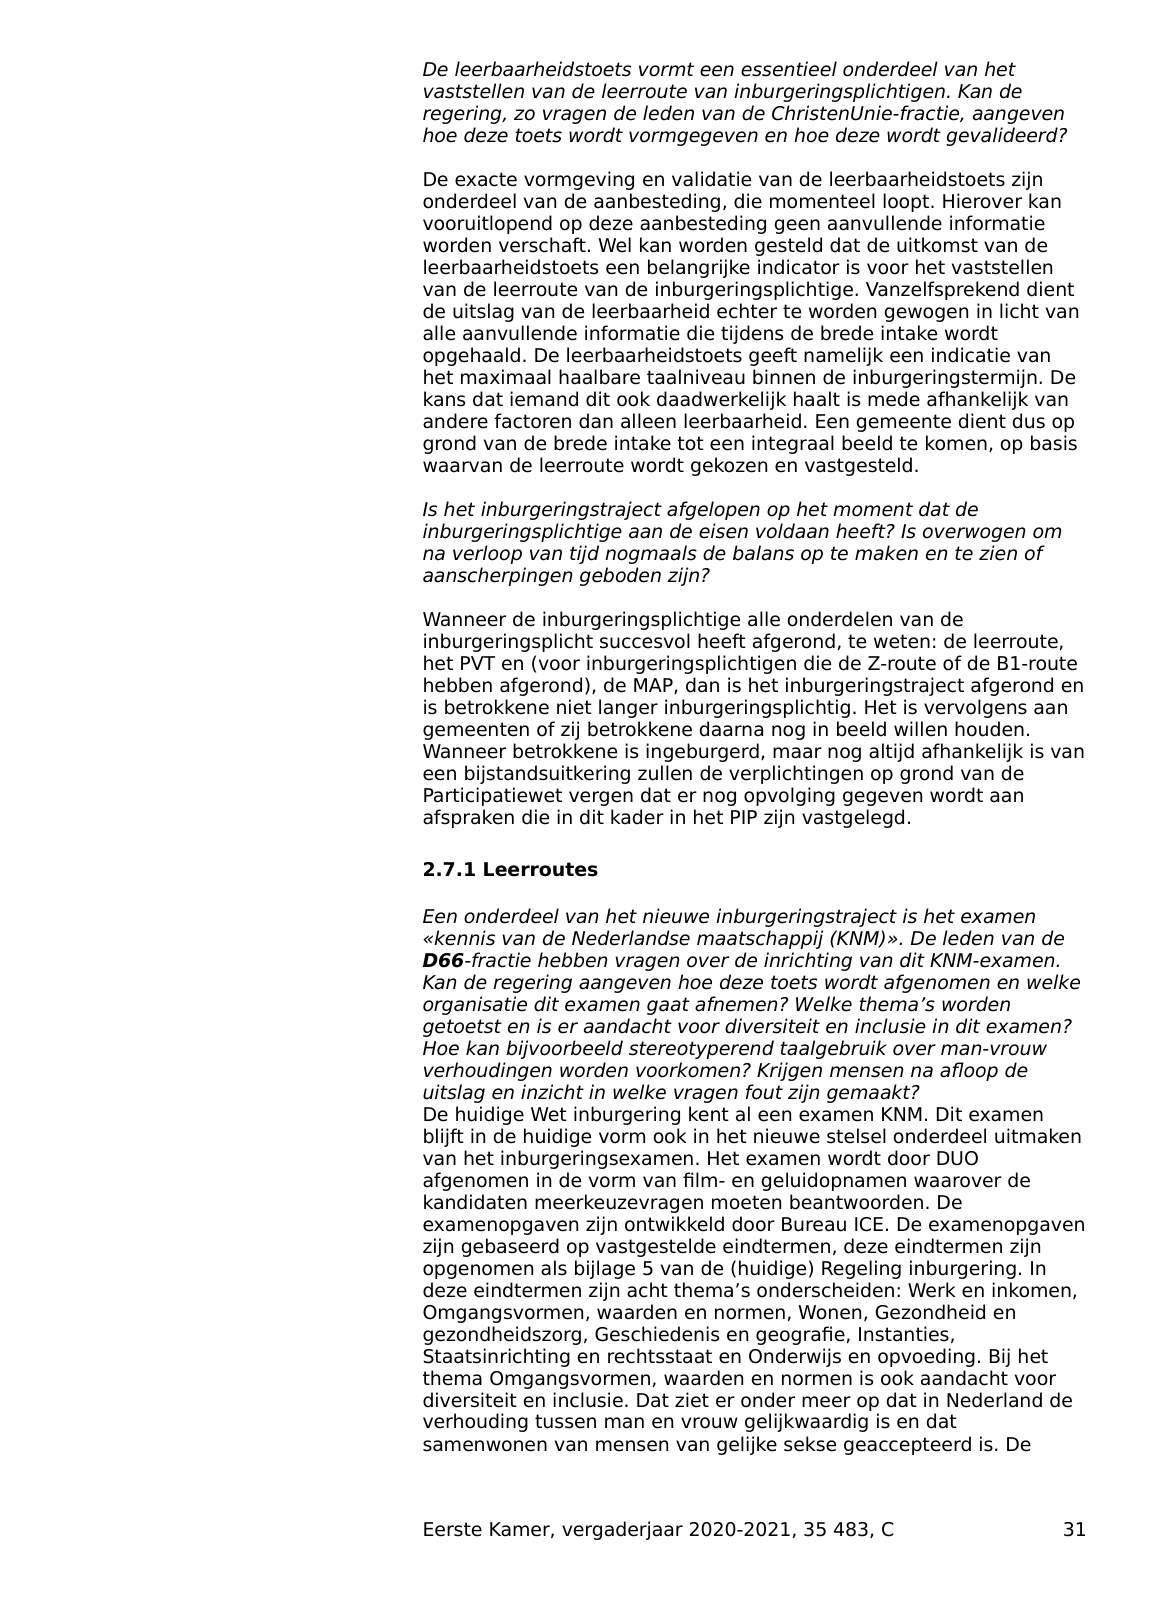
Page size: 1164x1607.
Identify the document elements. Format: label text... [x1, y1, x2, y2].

text Een onderdeel van het nieuwe inburgeringstraject is het examen «kennis van de Nederlandse maatschappij (KNM)». De leden van de D66-fractie hebben vragen over de inrichting van dit KNM-examen. Kan de regering aangeven hoe deze toets wordt afgenomen en welke organisatie dit examen gaat afnemen? Welke thema’s worden getoetst en is er aandacht voor diversiteit en inclusie in dit examen? Hoe kan bijvoorbeeld stereotyperend taalgebruik over man-vrouw verhoudingen worden voorkomen? Krijgen mensen na afloop de uitslag en inzicht in welke vragen fout zijn gemaakt? [422, 906, 1087, 1104]
text Wanneer de inburgeringsplichtige alle onderdelen van de inburgeringsplicht succesvol heeft afgerond, te weten: de leerroute, het PVT en (voor inburgeringsplichtigen die de Z-route of de B1-route hebben afgerond), de MAP, dan is het inburgeringstraject afgerond en is betrokkene niet langer inburgeringsplichtig. Het is vervolgens aan gemeenten of zij betrokkene daarna nog in beeld willen houden. Wanneer betrokkene is ingeburgerd, maar nog altijd afhankelijk is van een bijstandsuitkering zullen de verplichtingen op grond van de Participatiewet vergen dat er nog opvolging gegeven wordt aan afspraken die in dit kader in het PIP zijn vastgelegd. [422, 609, 1087, 829]
text Is het inburgeringstraject afgelopen op het moment dat de inburgeringsplichtige aan de eisen voldaan heeft? Is overwogen om na verloop van tijd nogmaals de balans op te maken en te zien of aanscherpingen geboden zijn? [422, 499, 1087, 587]
text De leerbaarheidstoets vormt een essentieel onderdeel van het vaststellen van de leerroute van inburgeringsplichtigen. Kan de regering, zo vragen de leden van de ChristenUnie-fractie, aangeven hoe deze toets wordt vormgegeven en hoe deze wordt gevalideerd? [422, 59, 1087, 147]
subtitle 2.7.1 Leerroutes [422, 859, 1087, 881]
text De huidige Wet inburgering kent al een examen KNM. Dit examen blijft in de huidige vorm ook in het nieuwe stelsel onderdeel uitmaken van het inburgeringsexamen. Het examen wordt door DUO afgenomen in de vorm van film- en geluidopnamen waarover de kandidaten meerkeuzevragen moeten beantwoorden. De examenopgaven zijn ontwikkeld door Bureau ICE. De examenopgaven zijn gebaseerd op vastgestelde eindtermen, deze eindtermen zijn opgenomen als bijlage 5 van de (huidige) Regeling inburgering. In deze eindtermen zijn acht thema’s onderscheiden: Werk en inkomen, Omgangsvormen, waarden en normen, Wonen, Gezondheid en gezondheidszorg, Geschiedenis en geografie, Instanties, Staatsinrichting en rechtsstaat en Onderwijs en opvoeding. Bij het thema Omgangsvormen, waarden en normen is ook aandacht voor diversiteit en inclusie. Dat ziet er onder meer op dat in Nederland de verhouding tussen man en vrouw gelijkwaardig is en dat samenwonen van mensen van gelijke sekse geaccepteerd is. De [422, 1104, 1087, 1455]
text De exacte vormgeving en validatie van de leerbaarheidstoets zijn onderdeel van de aanbesteding, die momenteel loopt. Hierover kan vooruitlopend op deze aanbesteding geen aanvullende informatie worden verschaft. Wel kan worden gesteld dat de uitkomst van de leerbaarheidstoets een belangrijke indicator is voor het vaststellen van de leerroute van de inburgeringsplichtige. Vanzelfsprekend dient de uitslag van de leerbaarheid echter te worden gewogen in licht van alle aanvullende informatie die tijdens de brede intake wordt opgehaald. De leerbaarheidstoets geeft namelijk een indicatie van het maximaal haalbare taalniveau binnen de inburgeringstermijn. De kans dat iemand dit ook daadwerkelijk haalt is mede afhankelijk van andere factoren dan alleen leerbaarheid. Een gemeente dient dus op grond van de brede intake tot een integraal beeld te komen, op basis waarvan de leerroute wordt gekozen en vastgesteld. [422, 169, 1087, 477]
